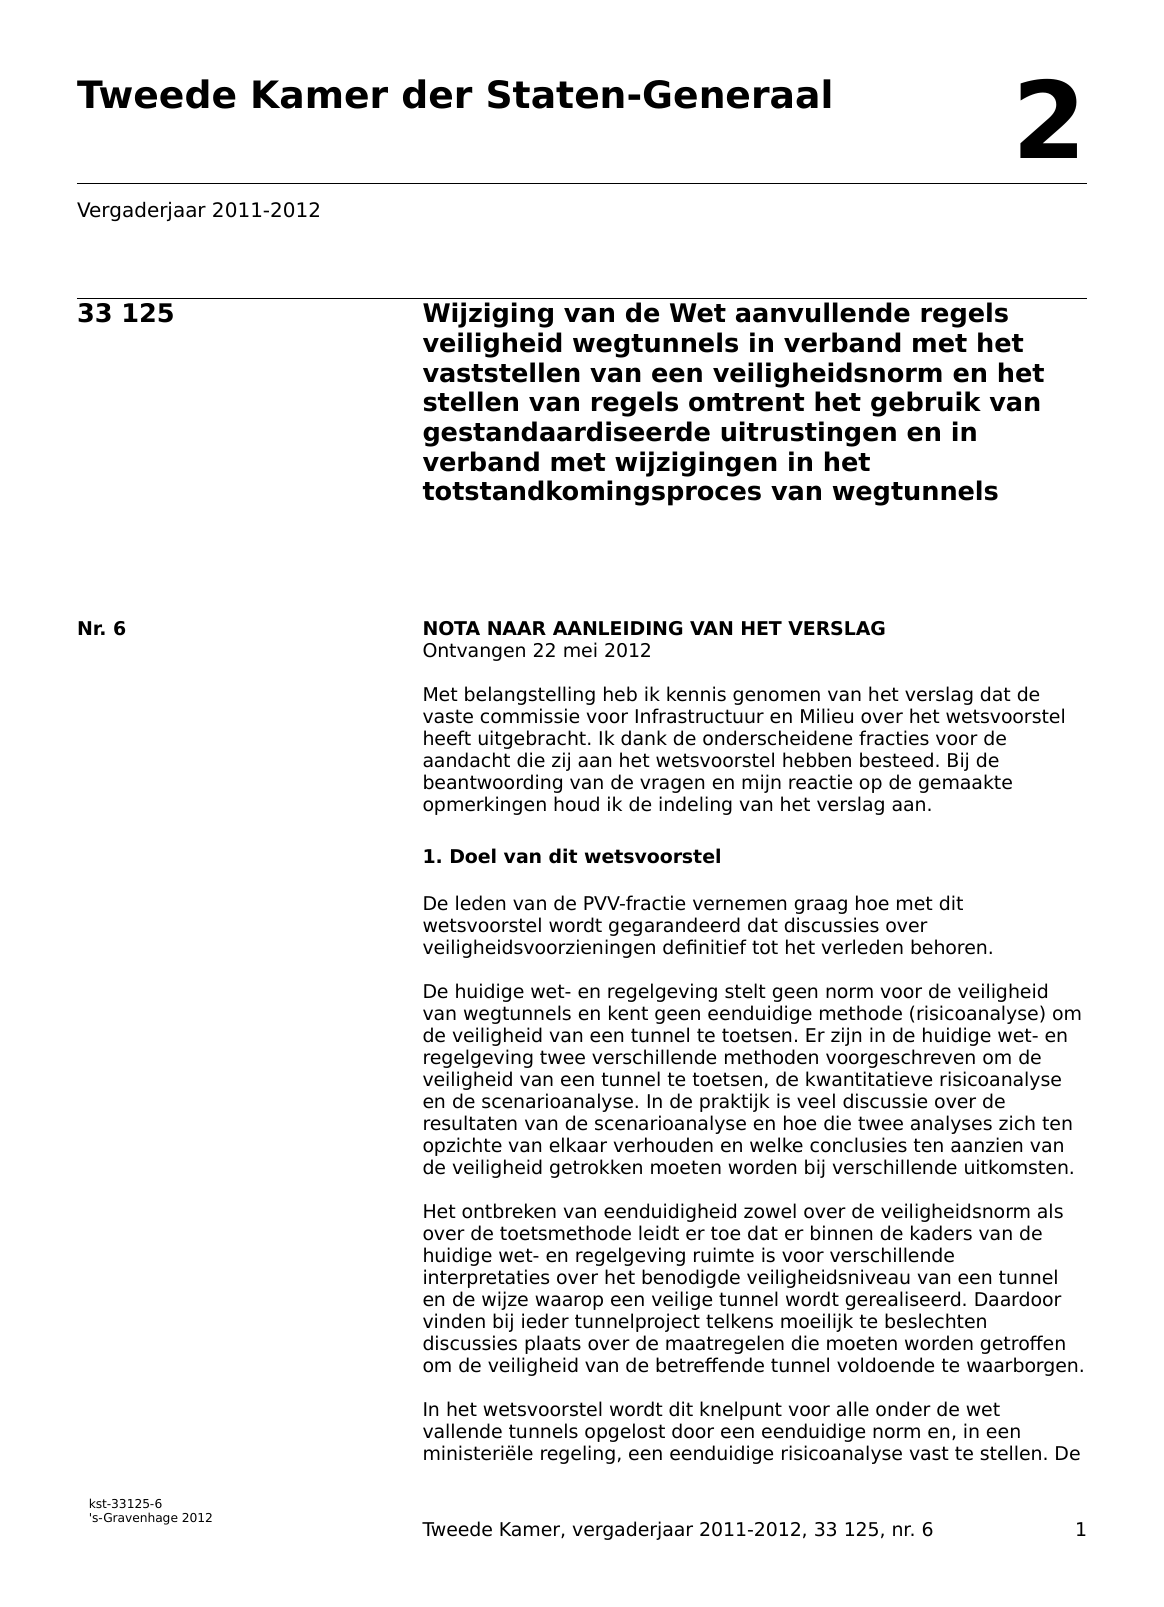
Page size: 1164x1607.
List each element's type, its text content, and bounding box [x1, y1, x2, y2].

subtitle 33 125 Wijziging van de Wet aanvullende regels veiligheid wegtunnels in verband met het vaststellen van een veiligheidsnorm en het stellen van regels omtrent het gebruik van gestandaardiseerde uitrustingen en in verband met wijzigingen in het totstandkomingsproces van wegtunnels [77, 299, 1087, 507]
subtitle 1. Doel van dit wetsvoorstel [422, 846, 1087, 868]
text De huidige wet- en regelgeving stelt geen norm voor de veiligheid van wegtunnels en kent geen eenduidige methode (risicoanalyse) om de veiligheid van een tunnel te toetsen. Er zijn in de huidige wet- en regelgeving twee verschillende methoden voorgeschreven om de veiligheid van een tunnel te toetsen, de kwantitatieve risicoanalyse en de scenarioanalyse. In de praktijk is veel discussie over de resultaten van de scenarioanalyse en hoe die twee analyses zich ten opzichte van elkaar verhouden en welke conclusies ten aanzien van de veiligheid getrokken moeten worden bij verschillende uitkomsten. [422, 981, 1087, 1179]
table_cell Vergaderjaar 2011-2012 [77, 184, 1087, 298]
table_header 2 [886, 59, 1087, 183]
text kst-33125-6 [88, 1497, 323, 1511]
table_header Tweede Kamer der Staten-Generaal [77, 59, 886, 183]
text In het wetsvoorstel wordt dit knelpunt voor alle onder de wet vallende tunnels opgelost door een eenduidige norm en, in een ministeriële regeling, een eenduidige risicoanalyse vast te stellen. De [422, 1399, 1087, 1465]
text 's-Gravenhage 2012 [88, 1511, 323, 1525]
text Met belangstelling heb ik kennis genomen van het verslag dat de vaste commissie voor Infrastructuur en Milieu over het wetsvoorstel heeft uitgebracht. Ik dank de onderscheidene fracties voor de aandacht die zij aan het wetsvoorstel hebben besteed. Bij de beantwoording van de vragen en mijn reactie op de gemaakte opmerkingen houd ik de indeling van het verslag aan. [422, 684, 1087, 816]
text Het ontbreken van eenduidigheid zowel over de veiligheidsnorm als over de toetsmethode leidt er toe dat er binnen de kaders van de huidige wet- en regelgeving ruimte is voor verschillende interpretaties over het benodigde veiligheidsniveau van een tunnel en de wijze waarop een veilige tunnel wordt gerealiseerd. Daardoor vinden bij ieder tunnelproject telkens moeilijk te beslechten discussies plaats over de maatregelen die moeten worden getroffen om de veiligheid van de betreffende tunnel voldoende te waarborgen. [422, 1201, 1087, 1377]
subtitle Nr. 6 NOTA NAAR AANLEIDING VAN HET VERSLAG [77, 618, 1087, 640]
text De leden van de PVV-fractie vernemen graag hoe met dit wetsvoorstel wordt gegarandeerd dat discussies over veiligheidsvoorzieningen definitief tot het verleden behoren. [422, 893, 1087, 959]
text Ontvangen 22 mei 2012 [422, 640, 1087, 662]
